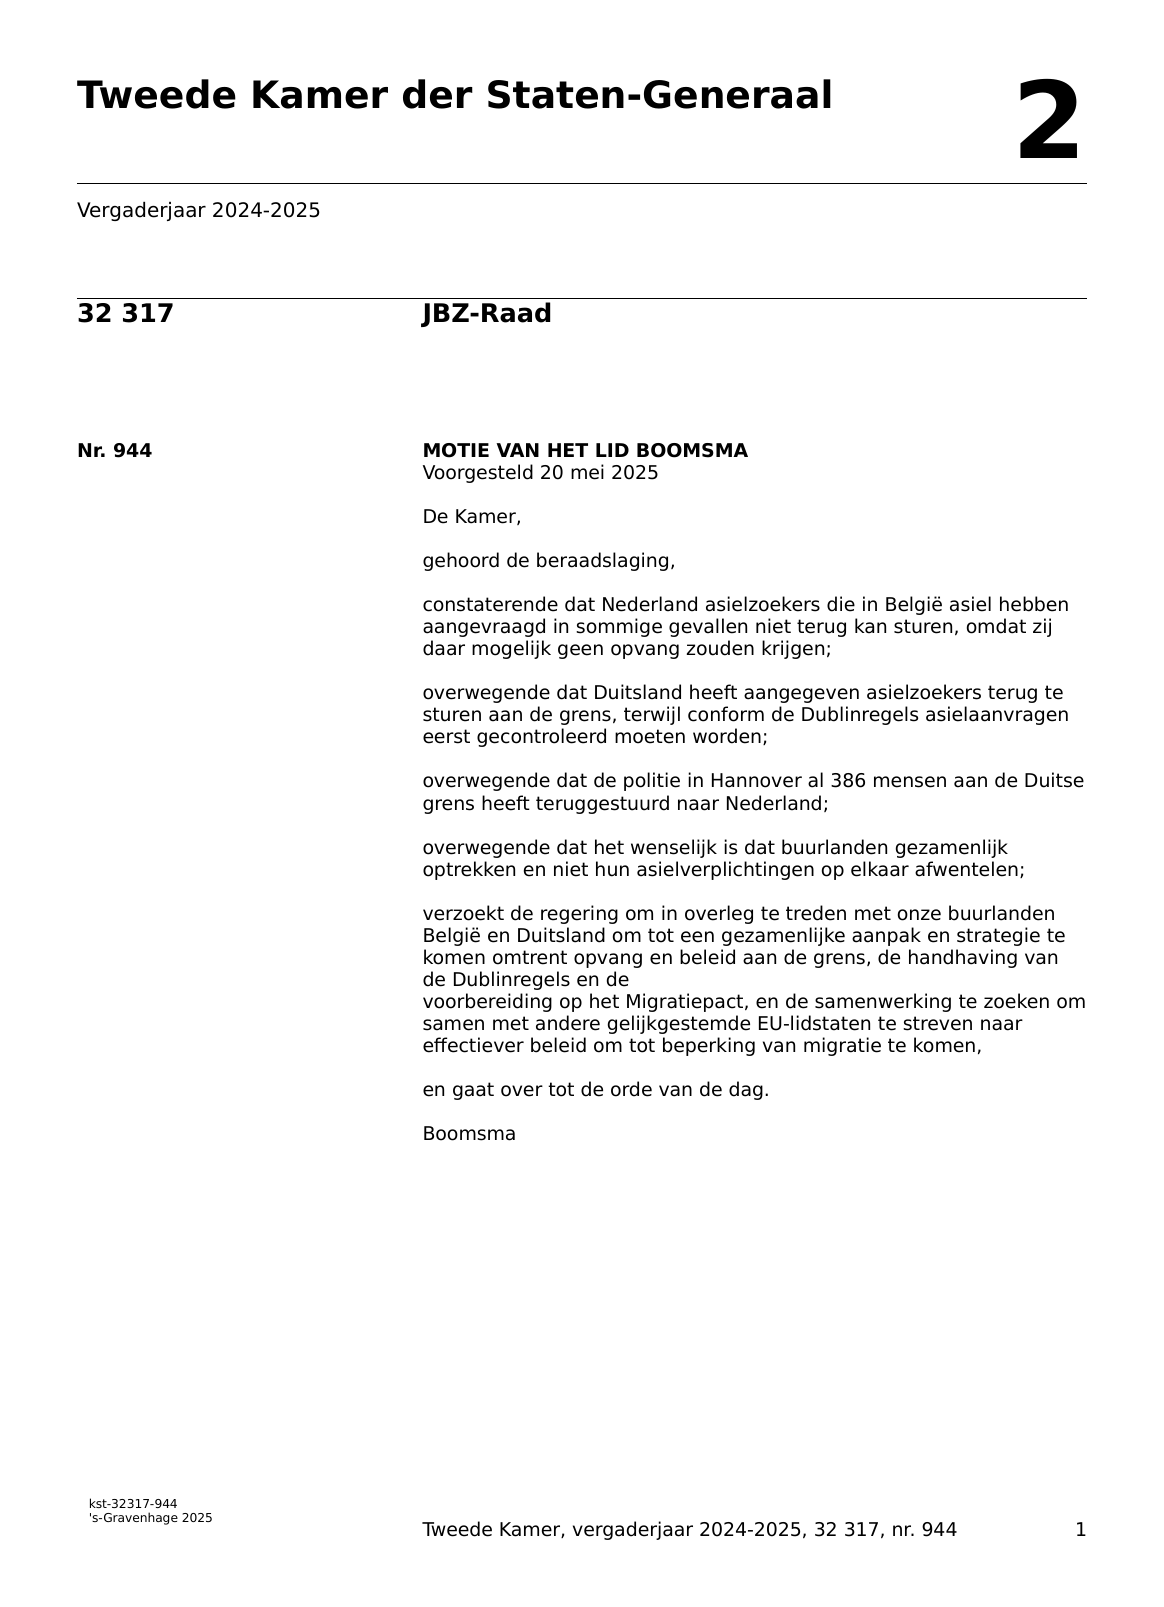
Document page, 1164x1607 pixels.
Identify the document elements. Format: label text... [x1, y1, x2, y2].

text voorbereiding op het Migratiepact, en de samenwerking te zoeken om samen met andere gelijkgestemde EU-lidstaten te streven naar effectiever beleid om tot beperking van migratie te komen, [422, 991, 1087, 1057]
text Voorgesteld 20 mei 2025 [422, 462, 1087, 484]
text gehoord de beraadslaging, [422, 550, 1087, 572]
table_cell Vergaderjaar 2024-2025 [77, 184, 1087, 298]
text overwegende dat de politie in Hannover al 386 mensen aan de Duitse grens heeft teruggestuurd naar Nederland; [422, 770, 1087, 814]
text overwegende dat Duitsland heeft aangegeven asielzoekers terug te sturen aan de grens, terwijl conform de Dublinregels asielaanvragen eerst gecontroleerd moeten worden; [422, 682, 1087, 748]
text Boomsma [422, 1123, 1087, 1145]
table_header Tweede Kamer der Staten-Generaal [77, 59, 886, 183]
subtitle 32 317 JBZ-Raad [77, 299, 1087, 329]
text overwegende dat het wenselijk is dat buurlanden gezamenlijk optrekken en niet hun asielverplichtingen op elkaar afwentelen; [422, 837, 1087, 881]
subtitle Nr. 944 MOTIE VAN HET LID BOOMSMA [77, 440, 1087, 462]
text constaterende dat Nederland asielzoekers die in België asiel hebben aangevraagd in sommige gevallen niet terug kan sturen, omdat zij daar mogelijk geen opvang zouden krijgen; [422, 594, 1087, 660]
text en gaat over tot de orde van de dag. [422, 1079, 1087, 1101]
text kst-32317-944 [88, 1497, 323, 1511]
text 's-Gravenhage 2025 [88, 1511, 323, 1525]
table_header 2 [886, 59, 1087, 183]
text De Kamer, [422, 506, 1087, 528]
text verzoekt de regering om in overleg te treden met onze buurlanden België en Duitsland om tot een gezamenlijke aanpak en strategie te komen omtrent opvang en beleid aan de grens, de handhaving van de Dublinregels en de [422, 903, 1087, 991]
